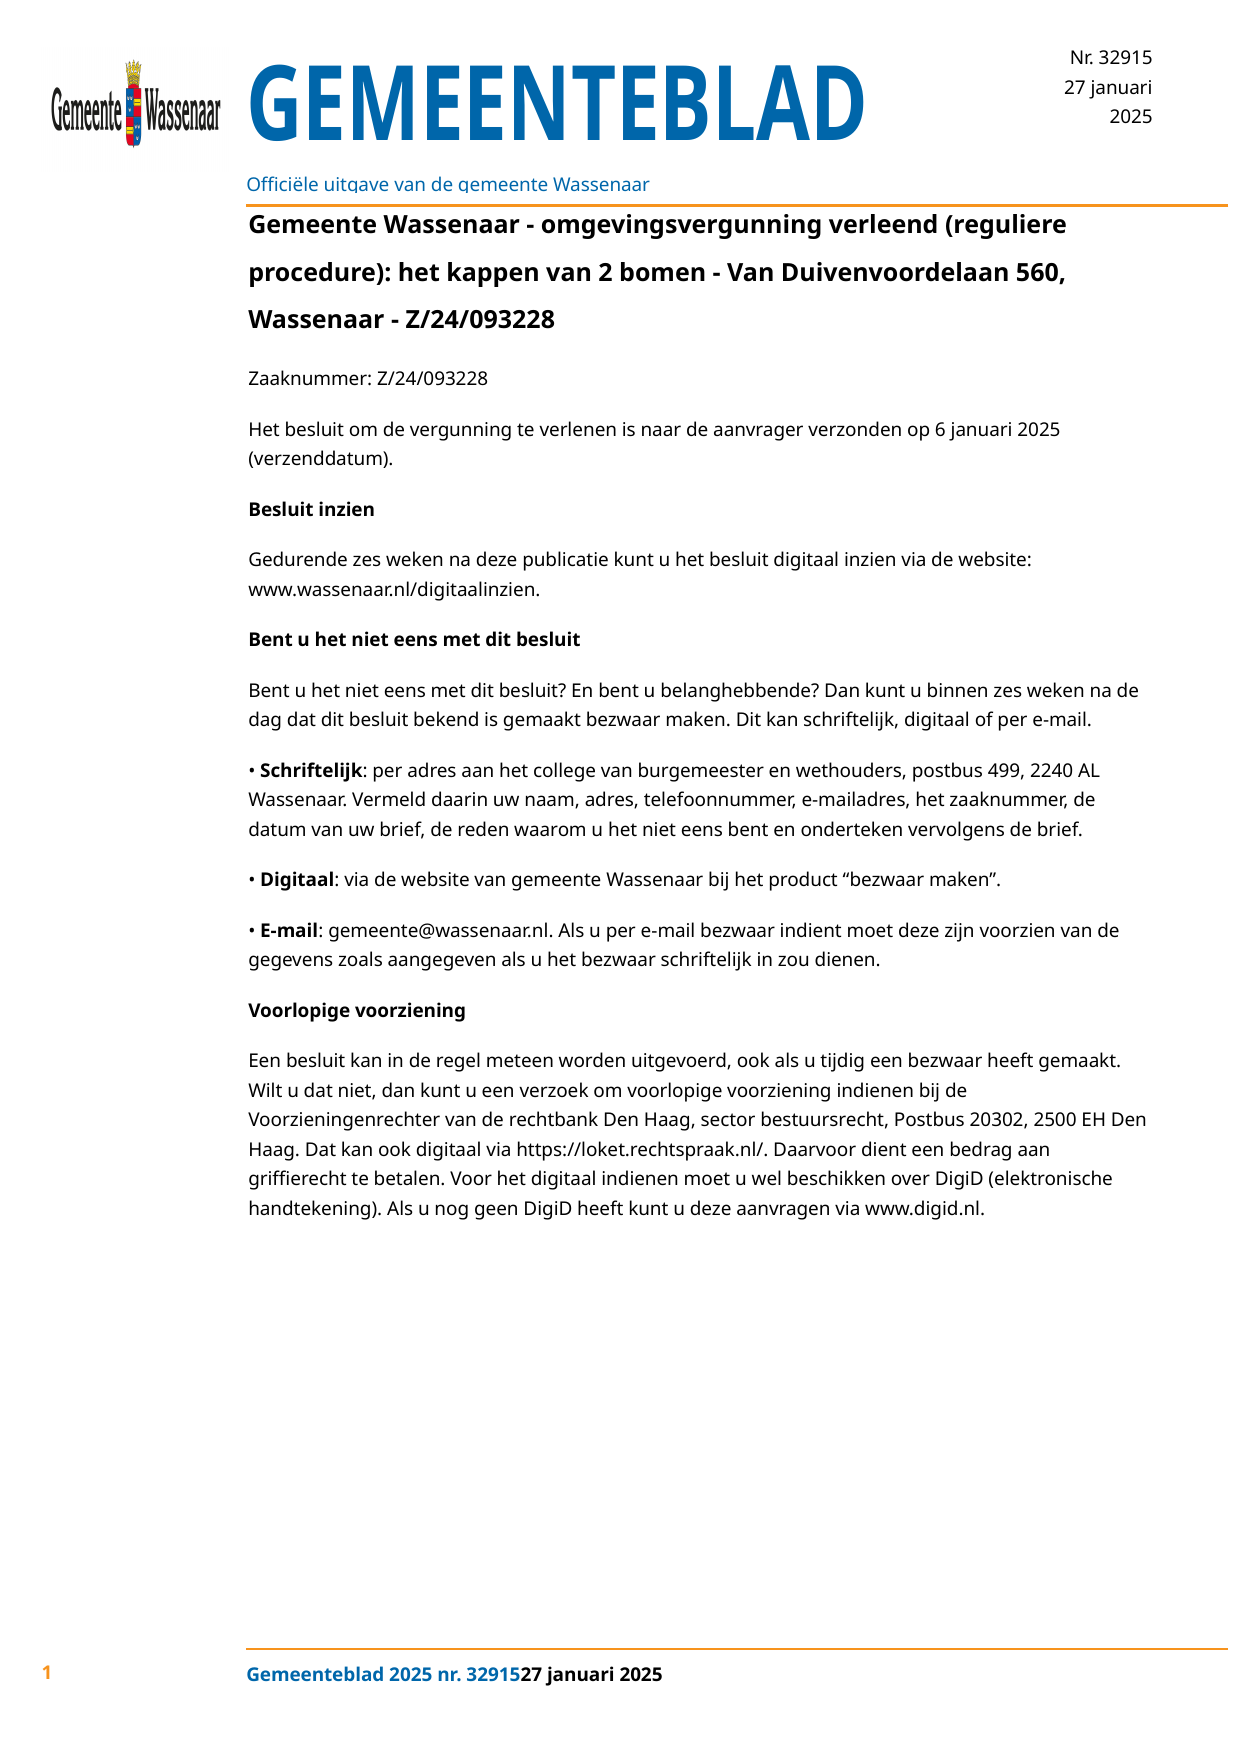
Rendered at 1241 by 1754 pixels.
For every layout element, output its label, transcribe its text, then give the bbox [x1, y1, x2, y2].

text Gemeente Wassenaar - omgevingsvergunning verleend (reguliere procedure): het kappen van 2 bomen - Van Duivenvoordelaan 560, Wassenaar - Z/24/093228 [248, 207, 1152, 336]
picture [41, 47, 231, 172]
text Besluit inzien [248, 496, 1152, 522]
text Bent u het niet eens met dit besluit? En bent u belanghebbende? Dan kunt u binnen zes weken na de dag dat dit besluit bekend is gemaakt bezwaar maken. Dit kan schriftelijk, digitaal of per e-mail. [248, 677, 1152, 732]
text Voorlopige voorziening [248, 997, 1152, 1022]
text Gedurende zes weken na deze publicatie kunt u het besluit digitaal inzien via de website: www.wassenaar.nl/digitaalinzien. [248, 546, 1152, 602]
text Een besluit kan in de regel meteen worden uitgevoerd, ook als u tijdig een bezwaar heeft gemaakt. Wilt u dat niet, dan kunt u een verzoek om voorlopige voorziening indienen bij de Voorzieningenrechter van de rechtbank Den Haag, sector bestuursrecht, Postbus 20302, 2500 EH Den Haag. Dat kan ook digitaal via https://loket.rechtspraak.nl/. Daarvoor dient een bedrag aan griffierecht te betalen. Voor het digitaal indienen moet u wel beschikken over DigiD (elektronische handtekening). Als u nog geen DigiD heeft kunt u deze aanvragen via www.digid.nl. [248, 1047, 1152, 1221]
text • Digitaal: via de website van gemeente Wassenaar bij het product “bezwaar maken”. [248, 866, 1152, 892]
text Bent u het niet eens met dit besluit [248, 626, 1152, 652]
text • Schriftelijk: per adres aan het college van burgemeester en wethouders, postbus 499, 2240 AL Wassenaar. Vermeld daarin uw naam, adres, telefoonnummer, e-mailadres, het zaaknummer, de datum van uw brief, de reden waarom u het niet eens bent en onderteken vervolgens de brief. [248, 757, 1152, 842]
text Het besluit om de vergunning te verlenen is naar de aanvrager verzonden op 6 januari 2025 (verzenddatum). [248, 416, 1152, 471]
text Zaaknummer: Z/24/093228 [248, 366, 1152, 391]
text • E-mail: gemeente@wassenaar.nl. Als u per e-mail bezwaar indient moet deze zijn voorzien van de gegevens zoals aangegeven als u het bezwaar schriftelijk in zou dienen. [248, 917, 1152, 972]
